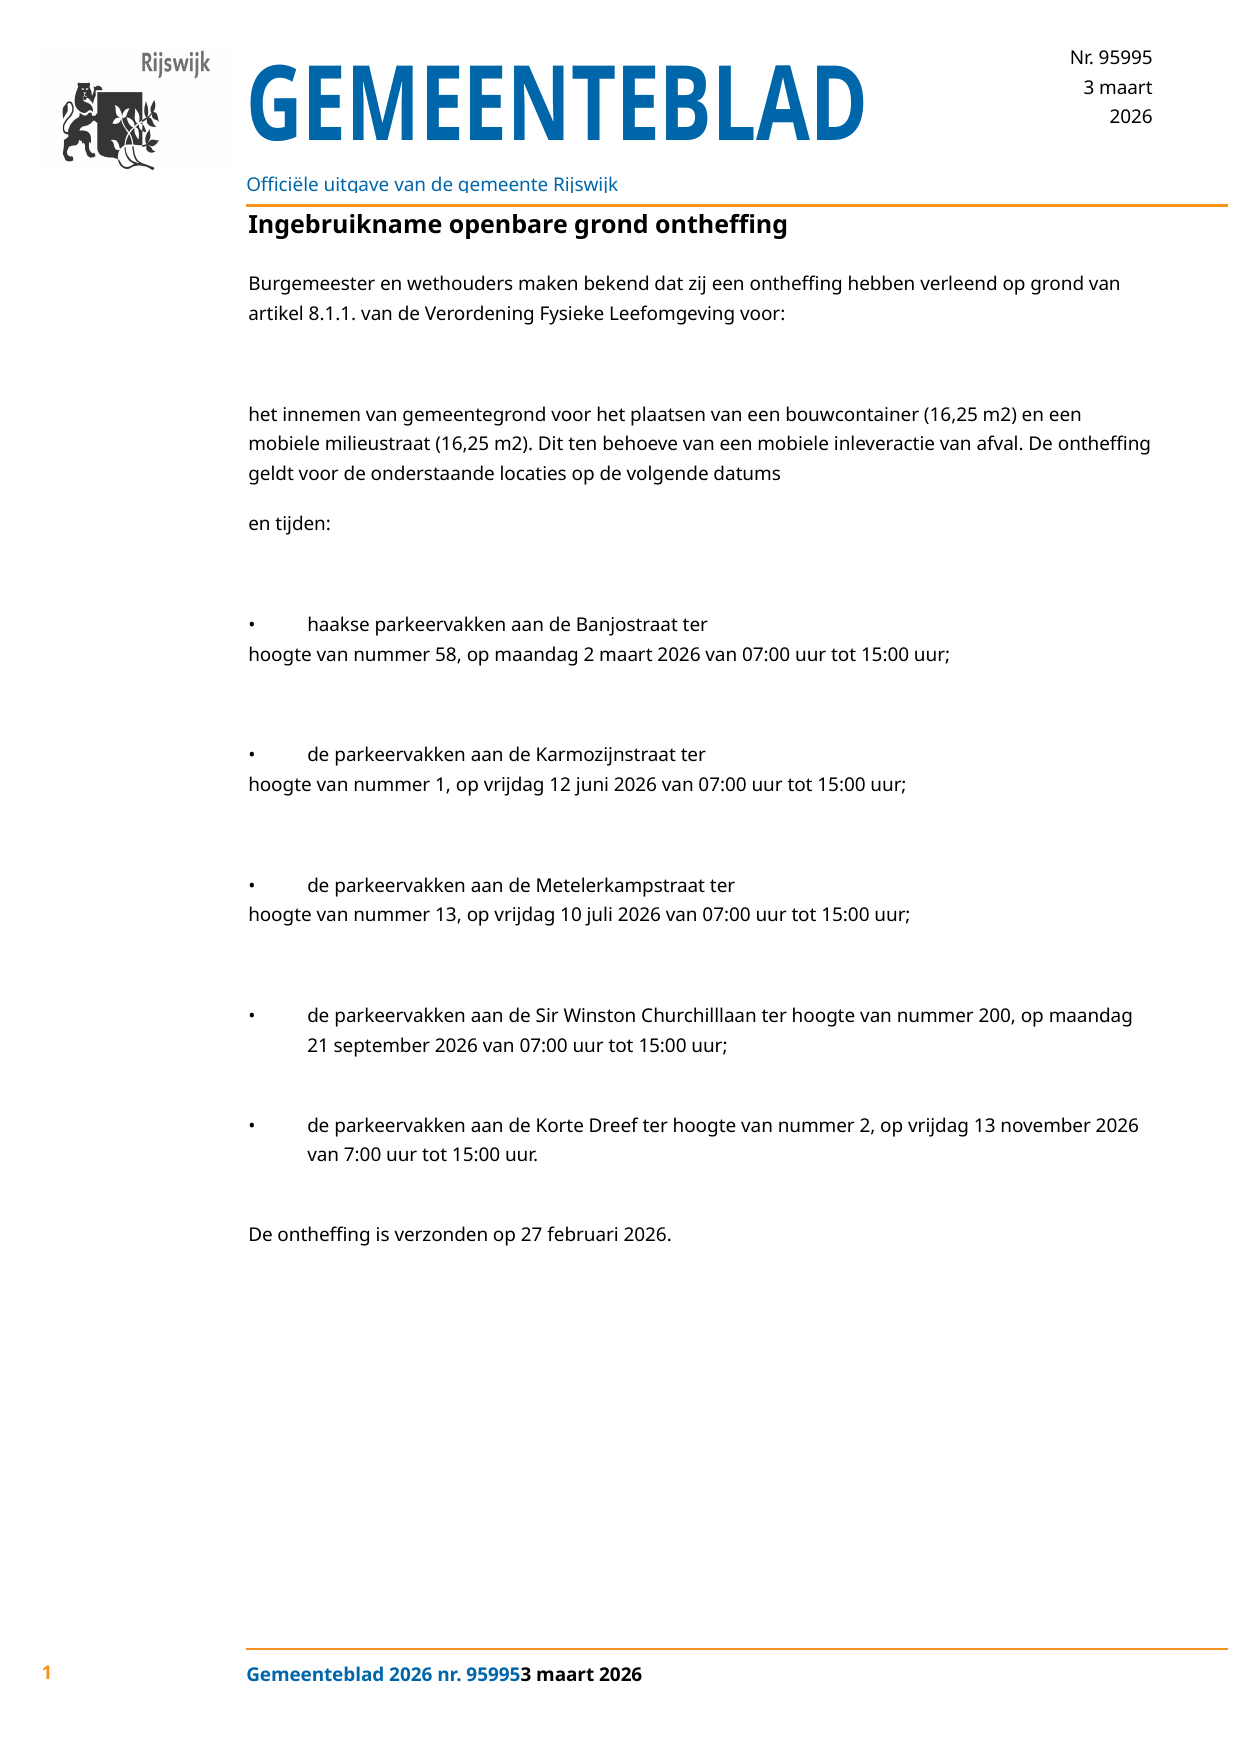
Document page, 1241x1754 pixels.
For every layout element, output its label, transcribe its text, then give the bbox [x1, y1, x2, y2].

text Burgemeester en wethouders maken bekend dat zij een ontheffing hebben verleend op grond van artikel 8.1.1. van de Verordening Fysieke Leefomgeving voor: [248, 270, 1152, 326]
text en tijden: [248, 510, 1152, 536]
text hoogte van nummer 58, op maandag 2 maart 2026 van 07:00 uur tot 15:00 uur; [248, 641, 1152, 666]
list de parkeervakken aan de Karmozijnstraat ter [248, 742, 1152, 767]
text De ontheffing is verzonden op 27 februari 2026. [248, 1222, 1152, 1247]
text het innemen van gemeentegrond voor het plaatsen van een bouwcontainer (16,25 m2) en een mobiele milieustraat (16,25 m2). Dit ten behoeve van een mobiele inleveractie van afval. De ontheffing geldt voor de onderstaande locaties op de volgende datums [248, 401, 1152, 486]
picture [41, 47, 231, 172]
list de parkeervakken aan de Sir Winston Churchilllaan ter hoogte van nummer 200, op maandag 21 september 2026 van 07:00 uur tot 15:00 uur; [248, 1002, 1152, 1058]
text Ingebruikname openbare grond ontheffing [248, 207, 1152, 241]
text hoogte van nummer 13, op vrijdag 10 juli 2026 van 07:00 uur tot 15:00 uur; [248, 902, 1152, 927]
list de parkeervakken aan de Metelerkampstraat ter [248, 872, 1152, 898]
list haakse parkeervakken aan de Banjostraat ter [248, 611, 1152, 637]
list de parkeervakken aan de Korte Dreef ter hoogte van nummer 2, op vrijdag 13 november 2026 van 7:00 uur tot 15:00 uur. [248, 1112, 1152, 1167]
text hoogte van nummer 1, op vrijdag 12 juni 2026 van 07:00 uur tot 15:00 uur; [248, 771, 1152, 797]
